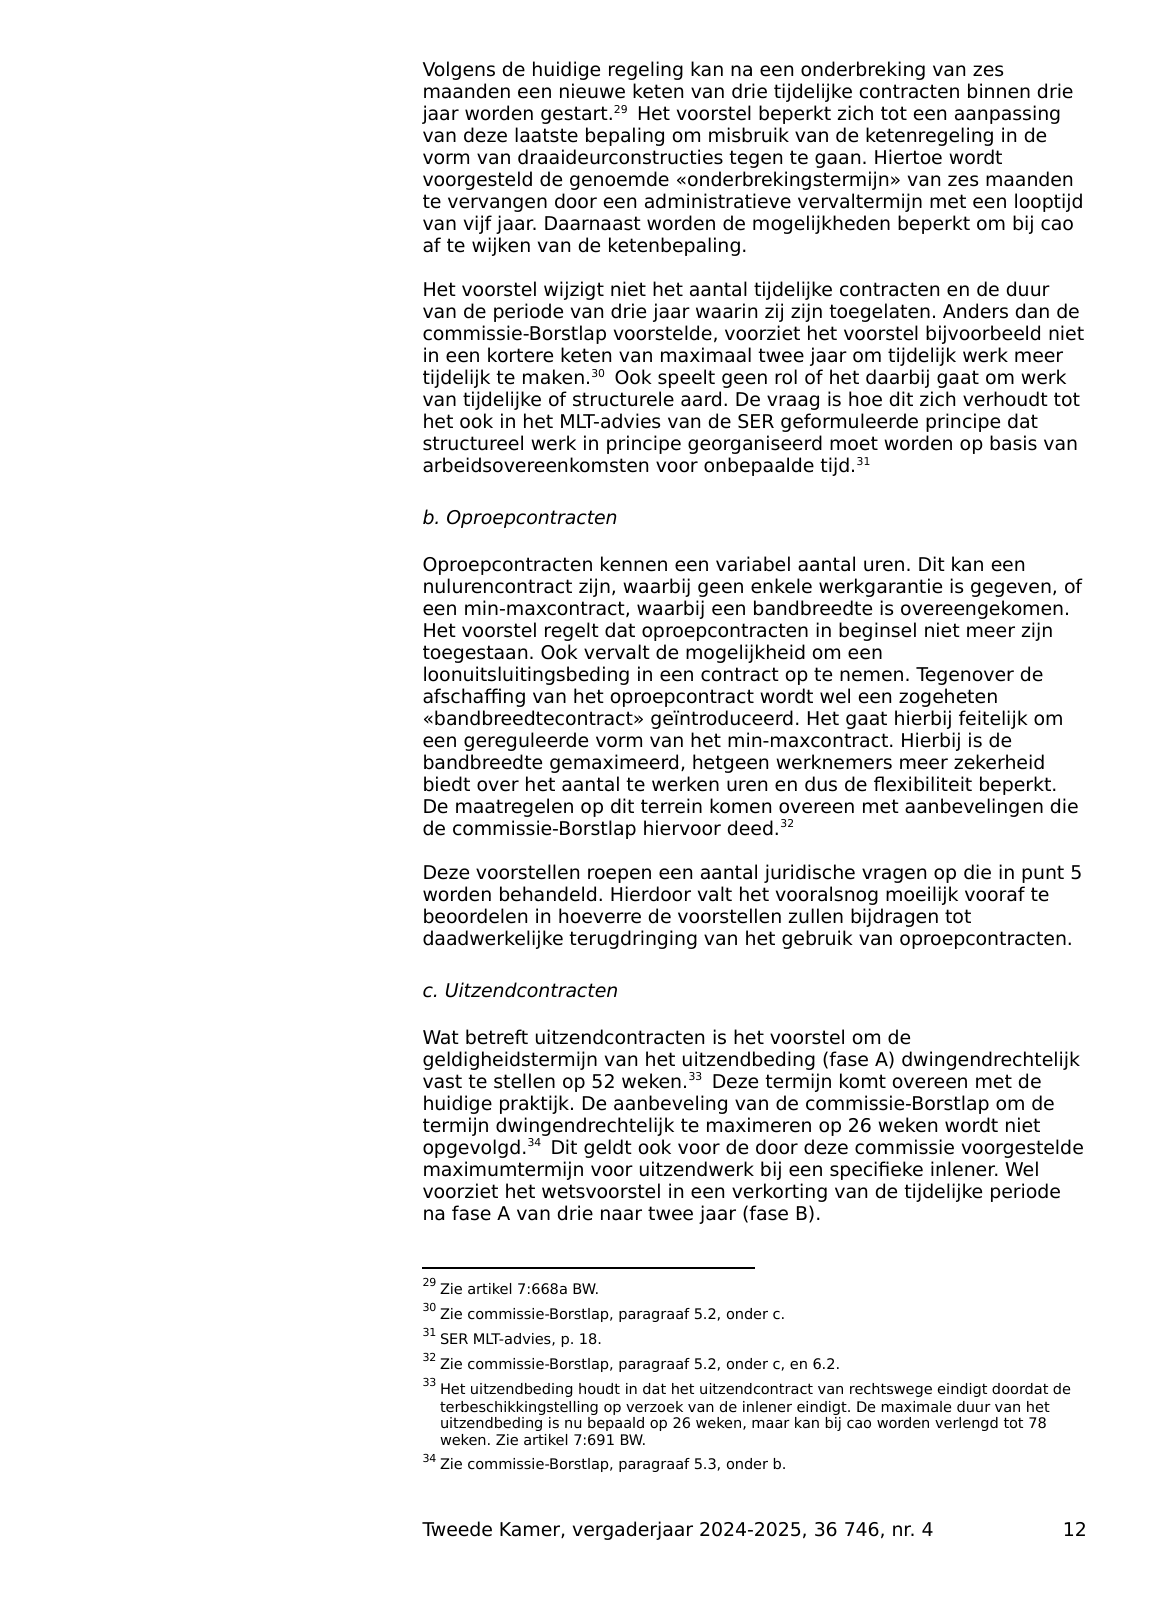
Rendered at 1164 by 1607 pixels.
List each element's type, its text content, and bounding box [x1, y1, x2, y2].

text Zie commissie-Borstlap, paragraaf 5.2, onder c. [422, 1302, 1087, 1324]
text Zie artikel 7:668a BW. [422, 1277, 1087, 1299]
text Zie commissie-Borstlap, paragraaf 5.2, onder c, en 6.2. [422, 1352, 1087, 1374]
text Het uitzendbeding houdt in dat het uitzendcontract van rechtswege eindigt doordat de terbeschikkingstelling op verzoek van de inlener eindigt. De maximale duur van het uitzendbeding is nu bepaald op 26 weken, maar kan bij cao worden verlengd tot 78 weken. Zie artikel 7:691 BW. [422, 1377, 1087, 1449]
subtitle c. Uitzendcontracten [422, 980, 1087, 1002]
text Wat betreft uitzendcontracten is het voorstel om de geldigheidstermijn van het uitzendbeding (fase A) dwingendrechtelijk vast te stellen op 52 weken. Deze termijn komt overeen met de huidige praktijk. De aanbeveling van de commissie-Borstlap om de termijn dwingendrechtelijk te maximeren op 26 weken wordt niet opgevolgd. Dit geldt ook voor de door deze commissie voorgestelde maximumtermijn voor uitzendwerk bij een specifieke inlener. Wel voorziet het wetsvoorstel in een verkorting van de tijdelijke periode na fase A van drie naar twee jaar (fase B). [422, 1027, 1087, 1224]
text SER MLT-advies, p. 18. [422, 1327, 1087, 1349]
text Deze voorstellen roepen een aantal juridische vragen op die in punt 5 worden behandeld. Hierdoor valt het vooralsnog moeilijk vooraf te beoordelen in hoeverre de voorstellen zullen bijdragen tot daadwerkelijke terugdringing van het gebruik van oproepcontracten. [422, 862, 1087, 950]
text Zie commissie-Borstlap, paragraaf 5.3, onder b. [422, 1452, 1087, 1474]
text Oproepcontracten kennen een variabel aantal uren. Dit kan een nulurencontract zijn, waarbij geen enkele werkgarantie is gegeven, of een min-maxcontract, waarbij een bandbreedte is overeengekomen. Het voorstel regelt dat oproepcontracten in beginsel niet meer zijn toegestaan. Ook vervalt de mogelijkheid om een loonuitsluitingsbeding in een contract op te nemen. Tegenover de afschaffing van het oproepcontract wordt wel een zogeheten «bandbreedtecontract» geïntroduceerd. Het gaat hierbij feitelijk om een gereguleerde vorm van het min-maxcontract. Hierbij is de bandbreedte gemaximeerd, hetgeen werknemers meer zekerheid biedt over het aantal te werken uren en dus de flexibiliteit beperkt. De maatregelen op dit terrein komen overeen met aanbevelingen die de commissie-Borstlap hiervoor deed. [422, 554, 1087, 839]
text Volgens de huidige regeling kan na een onderbreking van zes maanden een nieuwe keten van drie tijdelijke contracten binnen drie jaar worden gestart. Het voorstel beperkt zich tot een aanpassing van deze laatste bepaling om misbruik van de ketenregeling in de vorm van draaideurconstructies tegen te gaan. Hiertoe wordt voorgesteld de genoemde «onderbrekingstermijn» van zes maanden te vervangen door een administratieve vervaltermijn met een looptijd van vijf jaar. Daarnaast worden de mogelijkheden beperkt om bij cao af te wijken van de ketenbepaling. [422, 59, 1087, 257]
text Het voorstel wijzigt niet het aantal tijdelijke contracten en de duur van de periode van drie jaar waarin zij zijn toegelaten. Anders dan de commissie-Borstlap voorstelde, voorziet het voorstel bijvoorbeeld niet in een kortere keten van maximaal twee jaar om tijdelijk werk meer tijdelijk te maken. Ook speelt geen rol of het daarbij gaat om werk van tijdelijke of structurele aard. De vraag is hoe dit zich verhoudt tot het ook in het MLT-advies van de SER geformuleerde principe dat structureel werk in principe georganiseerd moet worden op basis van arbeidsovereenkomsten voor onbepaalde tijd. [422, 279, 1087, 477]
subtitle b. Oproepcontracten [422, 507, 1087, 529]
